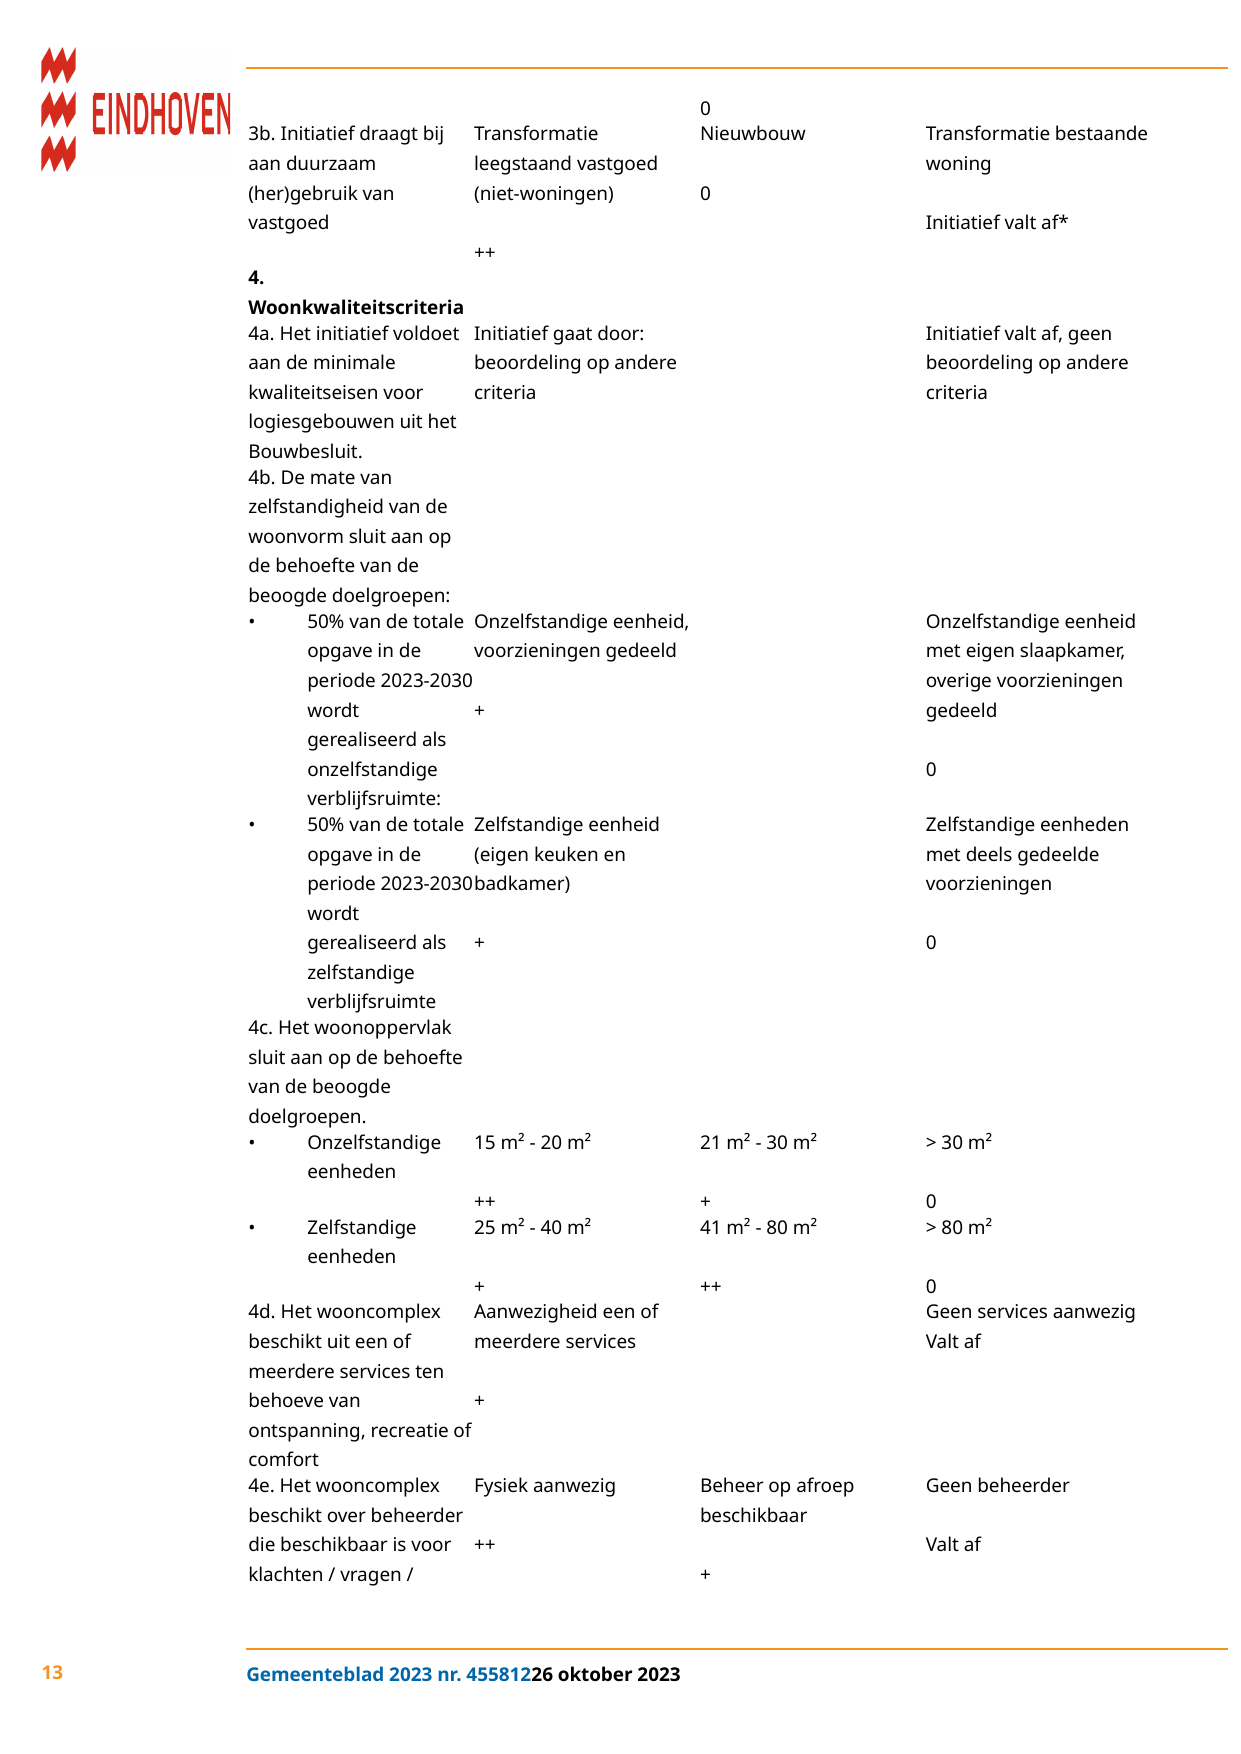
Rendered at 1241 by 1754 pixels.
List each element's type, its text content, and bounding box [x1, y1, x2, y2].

table_cell Onzelfstandige eenheid met eigen slaapkamer, overige voorzieningen gedeeld 0 [926, 608, 1152, 811]
table_cell Beheer op afroep beschikbaar + [700, 1473, 926, 1587]
table_cell [700, 464, 926, 608]
table_cell 4b. De mate van zelfstandigheid van de woonvorm sluit aan op de behoefte van de beoogde doelgroepen: [248, 464, 474, 608]
table_cell 15 m² - 20 m² ++ [474, 1129, 700, 1214]
table_cell [248, 95, 474, 121]
table_cell Geen beheerder Valt af [926, 1473, 1152, 1587]
table_cell Onzelfstandige eenheden [248, 1129, 474, 1214]
table_cell [926, 1015, 1152, 1129]
table_cell Fysiek aanwezig ++ [474, 1473, 700, 1587]
table_cell 3b. Initiatief draagt bij aan duurzaam (her)gebruik van vastgoed [248, 121, 474, 264]
table_cell [926, 265, 1152, 320]
table_cell 41 m² - 80 m² ++ [700, 1214, 926, 1299]
table_cell 50% van de totale opgave in de periode 2023-2030 wordt gerealiseerd als zelfstandige verblijfsruimte [248, 811, 474, 1014]
table_cell 4e. Het wooncomplex beschikt over beheerder die beschikbaar is voor klachten / vragen / [248, 1473, 474, 1587]
table_cell [700, 811, 926, 1014]
table_cell > 80 m² 0 [926, 1214, 1152, 1299]
table_cell > 30 m² 0 [926, 1129, 1152, 1214]
table_cell 0 [700, 95, 926, 121]
table_cell Transformatie bestaande woning Initiatief valt af* [926, 121, 1152, 264]
table_cell Transformatie leegstaand vastgoed (niet-woningen) ++ [474, 121, 700, 264]
table_cell [926, 464, 1152, 608]
table_cell [700, 265, 926, 320]
table_cell [474, 95, 700, 121]
table_cell [926, 95, 1152, 121]
table_cell Zelfstandige eenheden [248, 1214, 474, 1299]
table_cell Zelfstandige eenheid (eigen keuken en badkamer) + [474, 811, 700, 1014]
table_cell 4a. Het initiatief voldoet aan de minimale kwaliteitseisen voor logiesgebouwen uit het Bouwbesluit. [248, 320, 474, 464]
table_cell Aanwezigheid een of meerdere services + [474, 1299, 700, 1472]
table_cell Nieuwbouw 0 [700, 121, 926, 264]
table_cell [474, 464, 700, 608]
table_cell [474, 265, 700, 320]
table_cell 4c. Het woonoppervlak sluit aan op de behoefte van de beoogde doelgroepen. [248, 1015, 474, 1129]
table_cell [700, 608, 926, 811]
table_cell 25 m² - 40 m² + [474, 1214, 700, 1299]
table_cell [700, 1015, 926, 1129]
table_cell [474, 1015, 700, 1129]
table_cell Onzelfstandige eenheid, voorzieningen gedeeld + [474, 608, 700, 811]
table_cell 4d. Het wooncomplex beschikt uit een of meerdere services ten behoeve van ontspanning, recreatie of comfort [248, 1299, 474, 1472]
table_cell 4. Woonkwaliteitscriteria [248, 265, 474, 320]
table_cell Initiatief gaat door: beoordeling op andere criteria [474, 320, 700, 464]
table_cell 50% van de totale opgave in de periode 2023-2030 wordt gerealiseerd als onzelfstandige verblijfsruimte: [248, 608, 474, 811]
table_cell 21 m² - 30 m² + [700, 1129, 926, 1214]
table_cell Initiatief valt af, geen beoordeling op andere criteria [926, 320, 1152, 464]
table_cell [700, 320, 926, 464]
table_cell [700, 1299, 926, 1472]
table_cell Geen services aanwezig Valt af [926, 1299, 1152, 1472]
picture [41, 47, 231, 172]
table_cell Zelfstandige eenheden met deels gedeelde voorzieningen 0 [926, 811, 1152, 1014]
